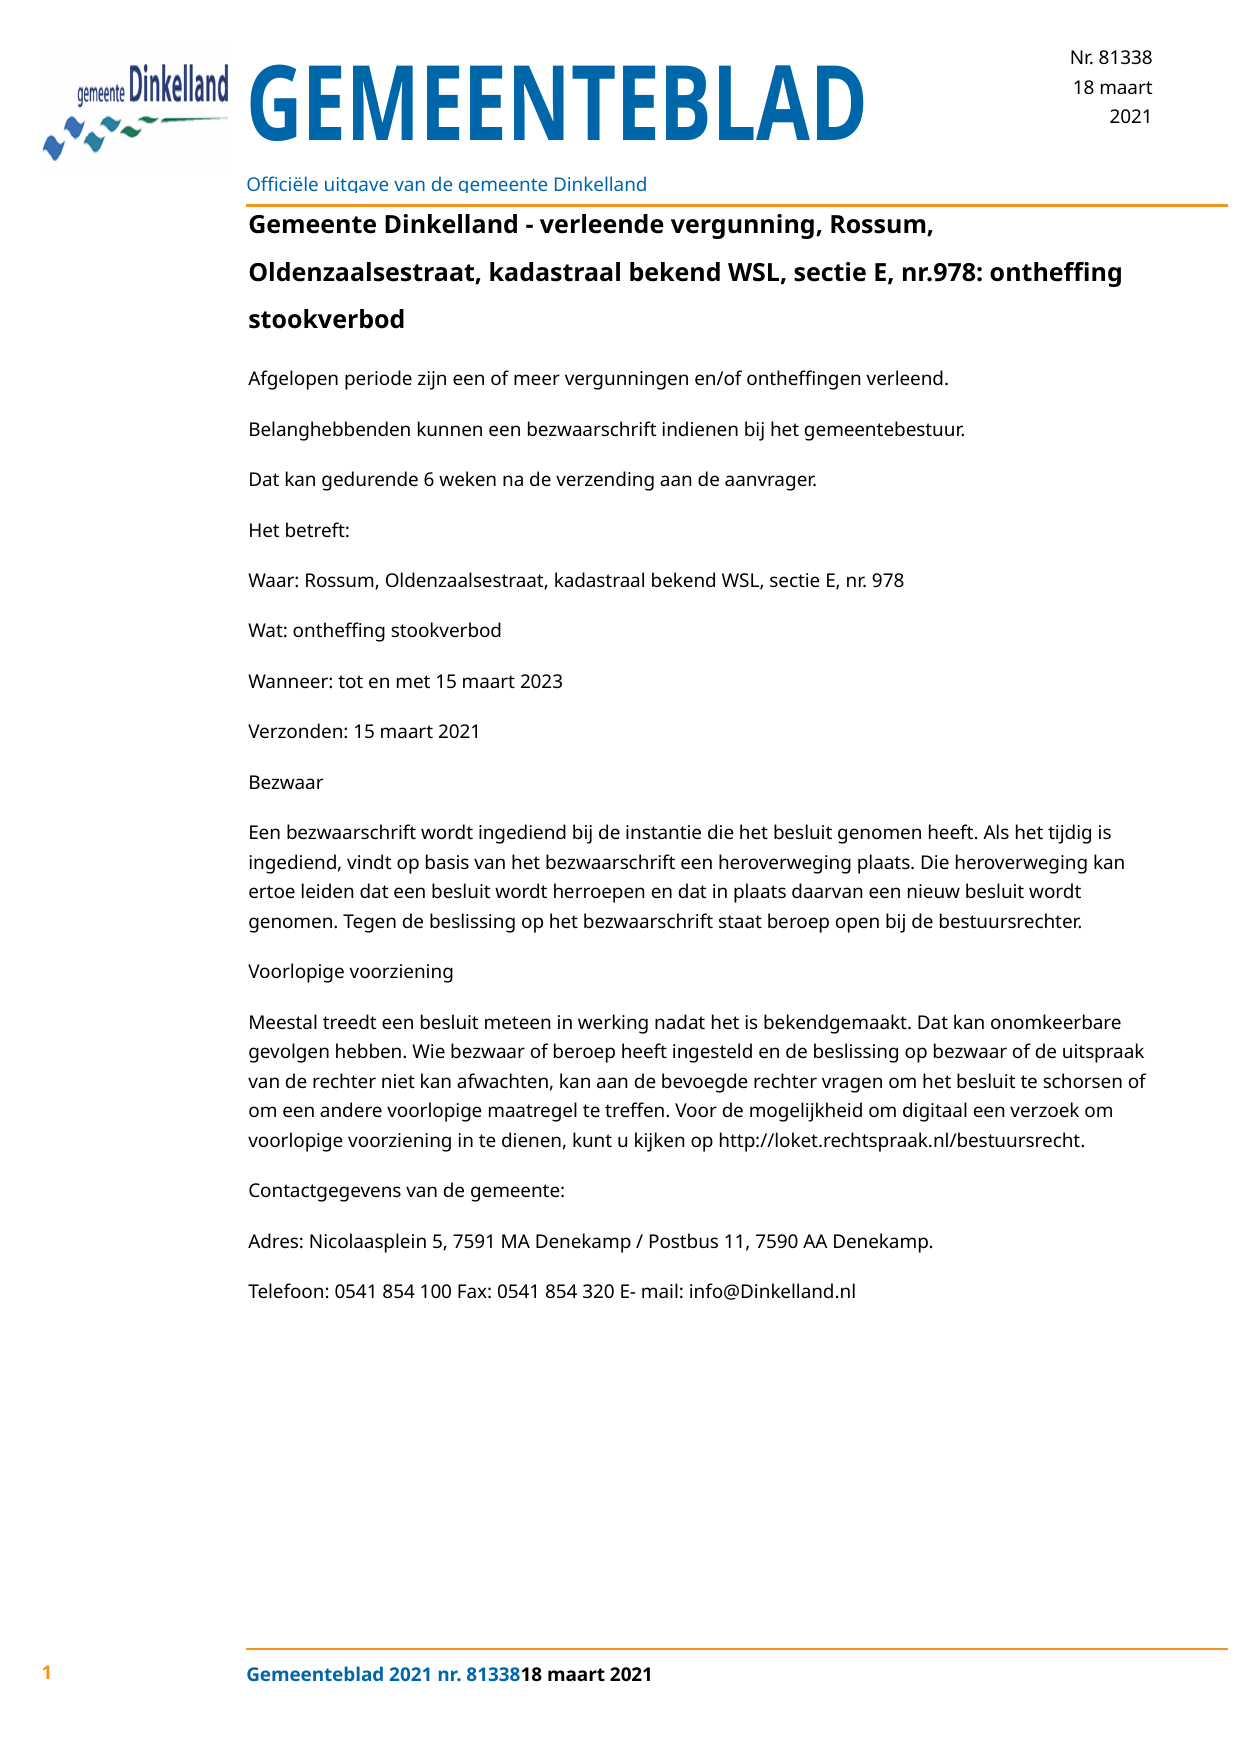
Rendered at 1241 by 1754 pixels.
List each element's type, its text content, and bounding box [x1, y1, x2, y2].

text Dat kan gedurende 6 weken na de verzending aan de aanvrager. [248, 466, 1152, 492]
text Een bezwaarschrift wordt ingediend bij de instantie die het besluit genomen heeft. Als het tijdig is ingediend, vindt op basis van het bezwaarschrift een heroverweging plaats. Die heroverweging kan ertoe leiden dat een besluit wordt herroepen en dat in plaats daarvan een nieuw besluit wordt genomen. Tegen de beslissing op het bezwaarschrift staat beroep open bij de bestuursrechter. [248, 819, 1152, 934]
text Contactgegevens van de gemeente: [248, 1178, 1152, 1203]
text Het betreft: [248, 517, 1152, 542]
text Belanghebbenden kunnen een bezwaarschrift indienen bij het gemeentebestuur. [248, 416, 1152, 442]
text Gemeente Dinkelland - verleende vergunning, Rossum, Oldenzaalsestraat, kadastraal bekend WSL, sectie E, nr.978: ontheffing stookverbod [248, 207, 1152, 336]
picture [41, 47, 231, 172]
text Verzonden: 15 maart 2021 [248, 718, 1152, 744]
text Meestal treedt een besluit meteen in werking nadat het is bekendgemaakt. Dat kan onomkeerbare gevolgen hebben. Wie bezwaar of beroep heeft ingesteld en de beslissing op bezwaar of de uitspraak van de rechter niet kan afwachten, kan aan de bevoegde rechter vragen om het besluit te schorsen of om een andere voorlopige maatregel te treffen. Voor de mogelijkheid om digitaal een verzoek om voorlopige voorziening in te dienen, kunt u kijken op http://loket.rechtspraak.nl/bestuursrecht. [248, 1009, 1152, 1153]
text Afgelopen periode zijn een of meer vergunningen en/of ontheffingen verleend. [248, 366, 1152, 391]
text Bezwaar [248, 769, 1152, 794]
text Telefoon: 0541 854 100 Fax: 0541 854 320 E- mail: info@Dinkelland.nl [248, 1278, 1152, 1304]
text Wat: ontheffing stookverbod [248, 618, 1152, 643]
text Wanneer: tot en met 15 maart 2023 [248, 668, 1152, 694]
text Waar: Rossum, Oldenzaalsestraat, kadastraal bekend WSL, sectie E, nr. 978 [248, 567, 1152, 593]
text Voorlopige voorziening [248, 958, 1152, 984]
text Adres: Nicolaasplein 5, 7591 MA Denekamp / Postbus 11, 7590 AA Denekamp. [248, 1228, 1152, 1254]
